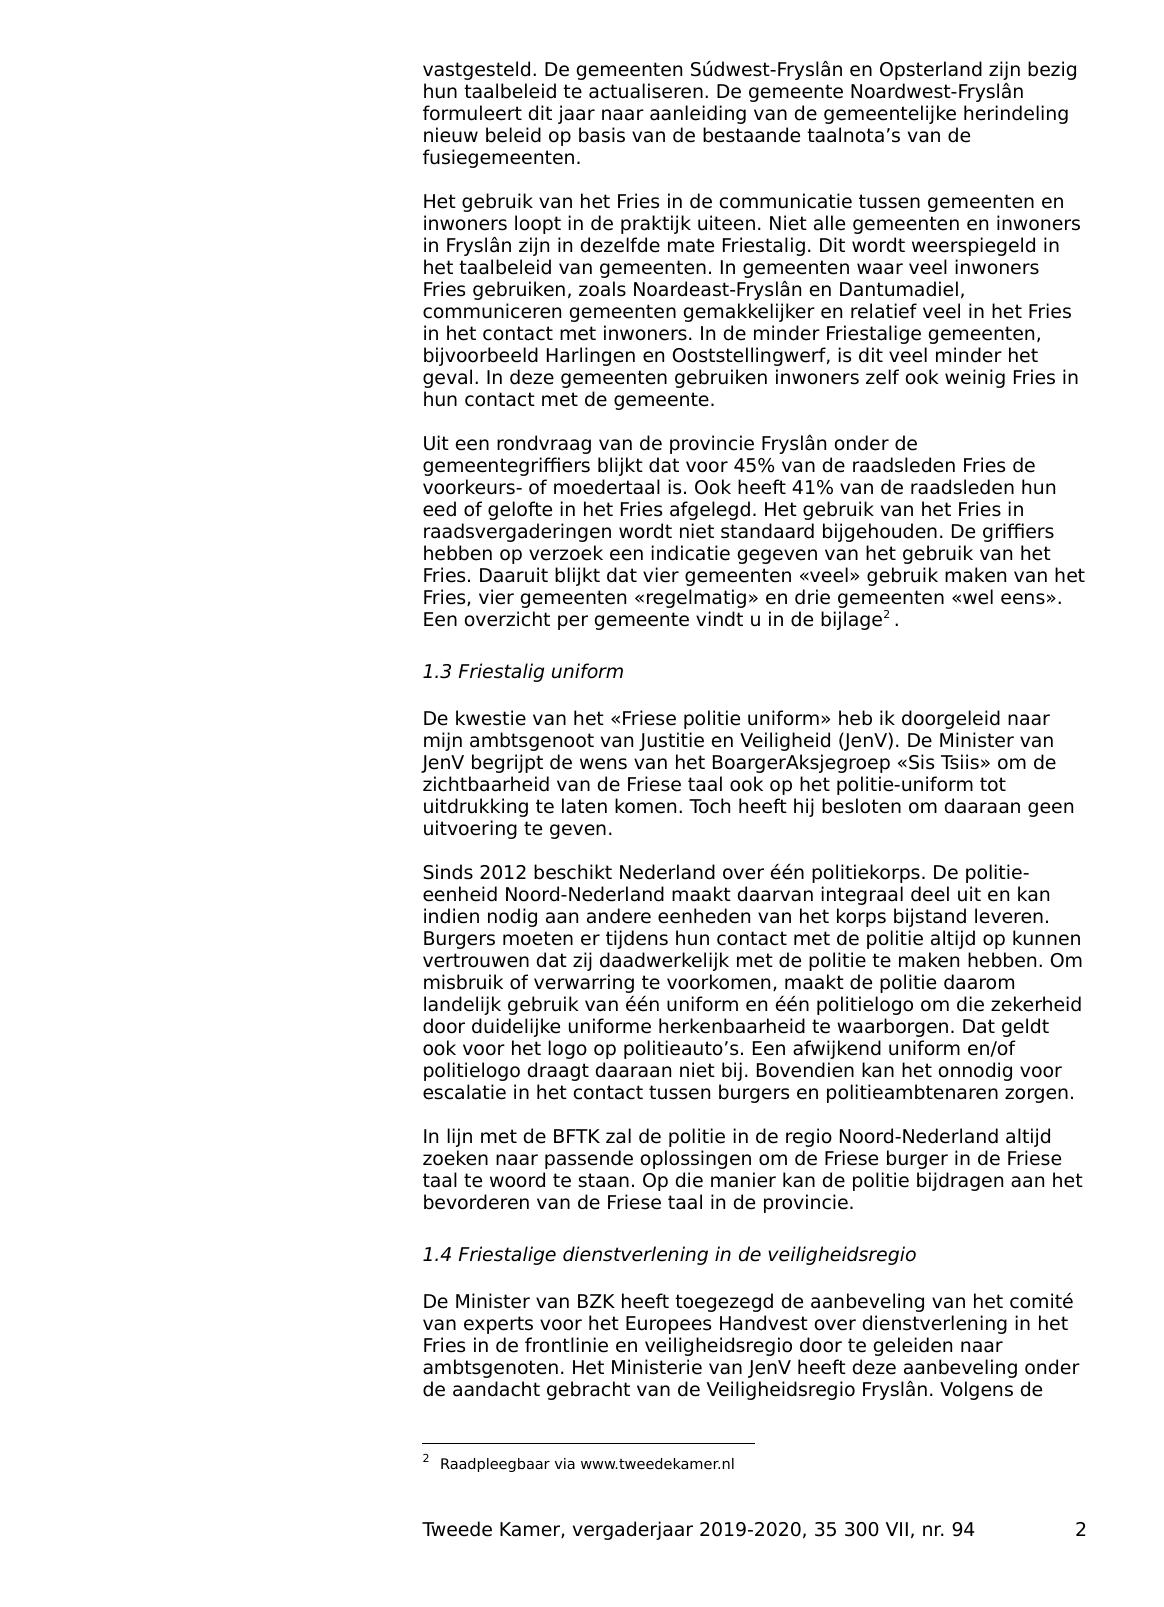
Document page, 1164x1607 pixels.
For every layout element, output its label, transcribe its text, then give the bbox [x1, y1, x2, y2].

subtitle 1.3 Friestalig uniform [422, 661, 1087, 683]
text Uit een rondvraag van de provincie Fryslân onder de gemeentegriffiers blijkt dat voor 45% van de raadsleden Fries de voorkeurs- of moedertaal is. Ook heeft 41% van de raadsleden hun eed of gelofte in het Fries afgelegd. Het gebruik van het Fries in raadsvergaderingen wordt niet standaard bijgehouden. De griffiers hebben op verzoek een indicatie gegeven van het gebruik van het Fries. Daaruit blijkt dat vier gemeenten «veel» gebruik maken van het Fries, vier gemeenten «regelmatig» en drie gemeenten «wel eens». Een overzicht per gemeente vindt u in de bijlage. [422, 433, 1087, 631]
text In lijn met de BFTK zal de politie in de regio Noord-Nederland altijd zoeken naar passende oplossingen om de Friese burger in de Friese taal te woord te staan. Op die manier kan de politie bijdragen aan het bevorderen van de Friese taal in de provincie. [422, 1126, 1087, 1214]
text De kwestie van het «Friese politie uniform» heb ik doorgeleid naar mijn ambtsgenoot van Justitie en Veiligheid (JenV). De Minister van JenV begrijpt de wens van het BoargerAksjegroep «Sis Tsiis» om de zichtbaarheid van de Friese taal ook op het politie-uniform tot uitdrukking te laten komen. Toch heeft hij besloten om daaraan geen uitvoering te geven. [422, 708, 1087, 840]
text Sinds 2012 beschikt Nederland over één politiekorps. De politie-eenheid Noord-Nederland maakt daarvan integraal deel uit en kan indien nodig aan andere eenheden van het korps bijstand leveren. Burgers moeten er tijdens hun contact met de politie altijd op kunnen vertrouwen dat zij daadwerkelijk met de politie te maken hebben. Om misbruik of verwarring te voorkomen, maakt de politie daarom landelijk gebruik van één uniform en één politielogo om die zekerheid door duidelijke uniforme herkenbaarheid te waarborgen. Dat geldt ook voor het logo op politieauto’s. Een afwijkend uniform en/of politielogo draagt daaraan niet bij. Bovendien kan het onnodig voor escalatie in het contact tussen burgers en politieambtenaren zorgen. [422, 862, 1087, 1104]
text Raadpleegbaar via www.tweedekamer.nl [422, 1452, 1087, 1474]
text Het gebruik van het Fries in de communicatie tussen gemeenten en inwoners loopt in de praktijk uiteen. Niet alle gemeenten en inwoners in Fryslân zijn in dezelfde mate Friestalig. Dit wordt weerspiegeld in het taalbeleid van gemeenten. In gemeenten waar veel inwoners Fries gebruiken, zoals Noardeast-Fryslân en Dantumadiel, communiceren gemeenten gemakkelijker en relatief veel in het Fries in het contact met inwoners. In de minder Friestalige gemeenten, bijvoorbeeld Harlingen en Ooststellingwerf, is dit veel minder het geval. In deze gemeenten gebruiken inwoners zelf ook weinig Fries in hun contact met de gemeente. [422, 191, 1087, 411]
text De Minister van BZK heeft toegezegd de aanbeveling van het comité van experts voor het Europees Handvest over dienstverlening in het Fries in de frontlinie en veiligheidsregio door te geleiden naar ambtsgenoten. Het Ministerie van JenV heeft deze aanbeveling onder de aandacht gebracht van de Veiligheidsregio Fryslân. Volgens de [422, 1291, 1087, 1401]
text vastgesteld. De gemeenten Súdwest-Fryslân en Opsterland zijn bezig hun taalbeleid te actualiseren. De gemeente Noardwest-Fryslân formuleert dit jaar naar aanleiding van de gemeentelijke herindeling nieuw beleid op basis van de bestaande taalnota’s van de fusiegemeenten. [422, 59, 1087, 169]
subtitle 1.4 Friestalige dienstverlening in de veiligheidsregio [422, 1244, 1087, 1266]
